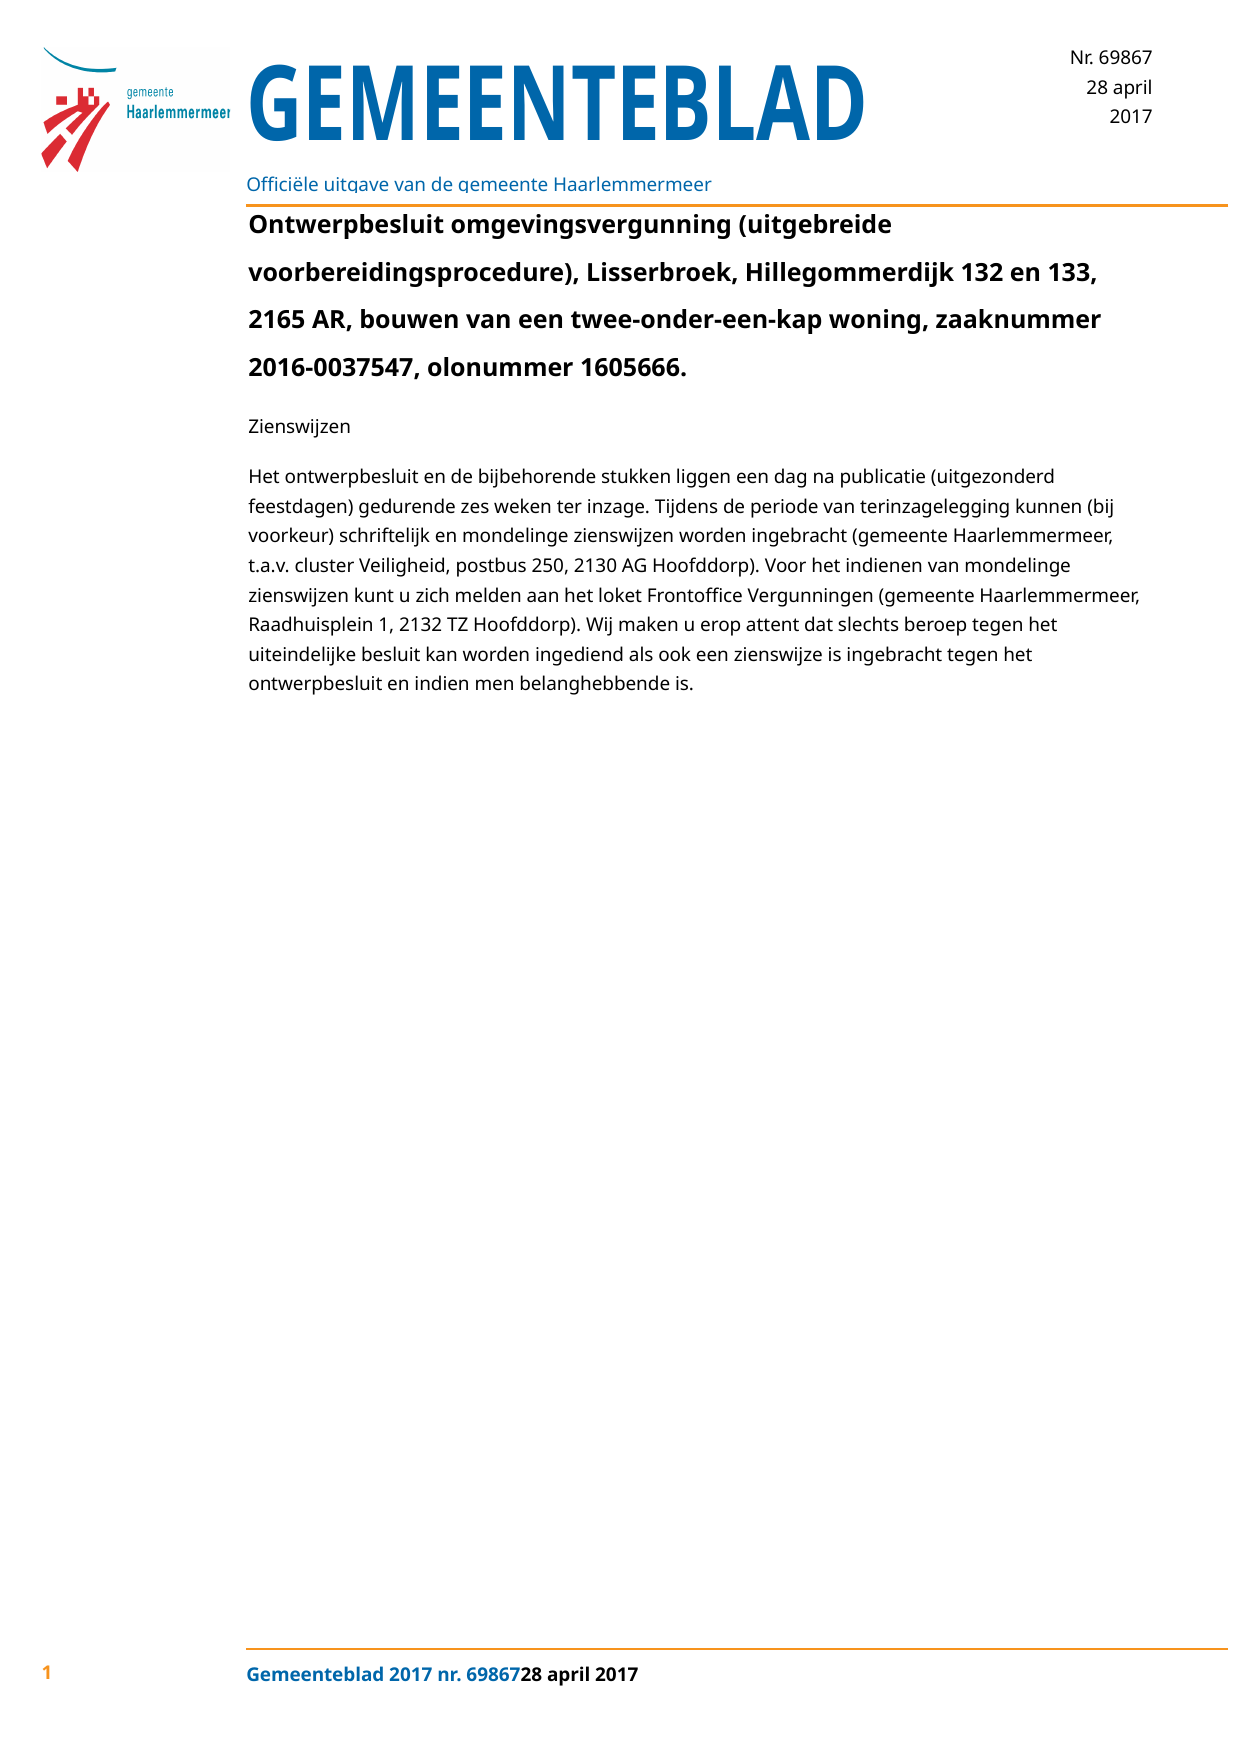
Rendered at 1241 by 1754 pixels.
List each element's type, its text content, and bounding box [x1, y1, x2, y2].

text Ontwerpbesluit omgevingsvergunning (uitgebreide voorbereidingsprocedure), Lisserbroek, Hillegommerdijk 132 en 133, 2165 AR, bouwen van een twee-onder-een-kap woning, zaaknummer 2016-0037547, olonummer 1605666. [248, 207, 1152, 384]
text Zienswijzen [248, 413, 1152, 439]
text Het ontwerpbesluit en de bijbehorende stukken liggen een dag na publicatie (uitgezonderd feestdagen) gedurende zes weken ter inzage. Tijdens de periode van terinzagelegging kunnen (bij voorkeur) schriftelijk en mondelinge zienswijzen worden ingebracht (gemeente Haarlemmermeer, t.a.v. cluster Veiligheid, postbus 250, 2130 AG Hoofddorp). Voor het indienen van mondelinge zienswijzen kunt u zich melden aan het loket Frontoffice Vergunningen (gemeente Haarlemmermeer, Raadhuisplein 1, 2132 TZ Hoofddorp). Wij maken u erop attent dat slechts beroep tegen het uiteindelijke besluit kan worden ingediend als ook een zienswijze is ingebracht tegen het ontwerpbesluit en indien men belanghebbende is. [248, 463, 1152, 696]
picture [41, 47, 231, 172]
